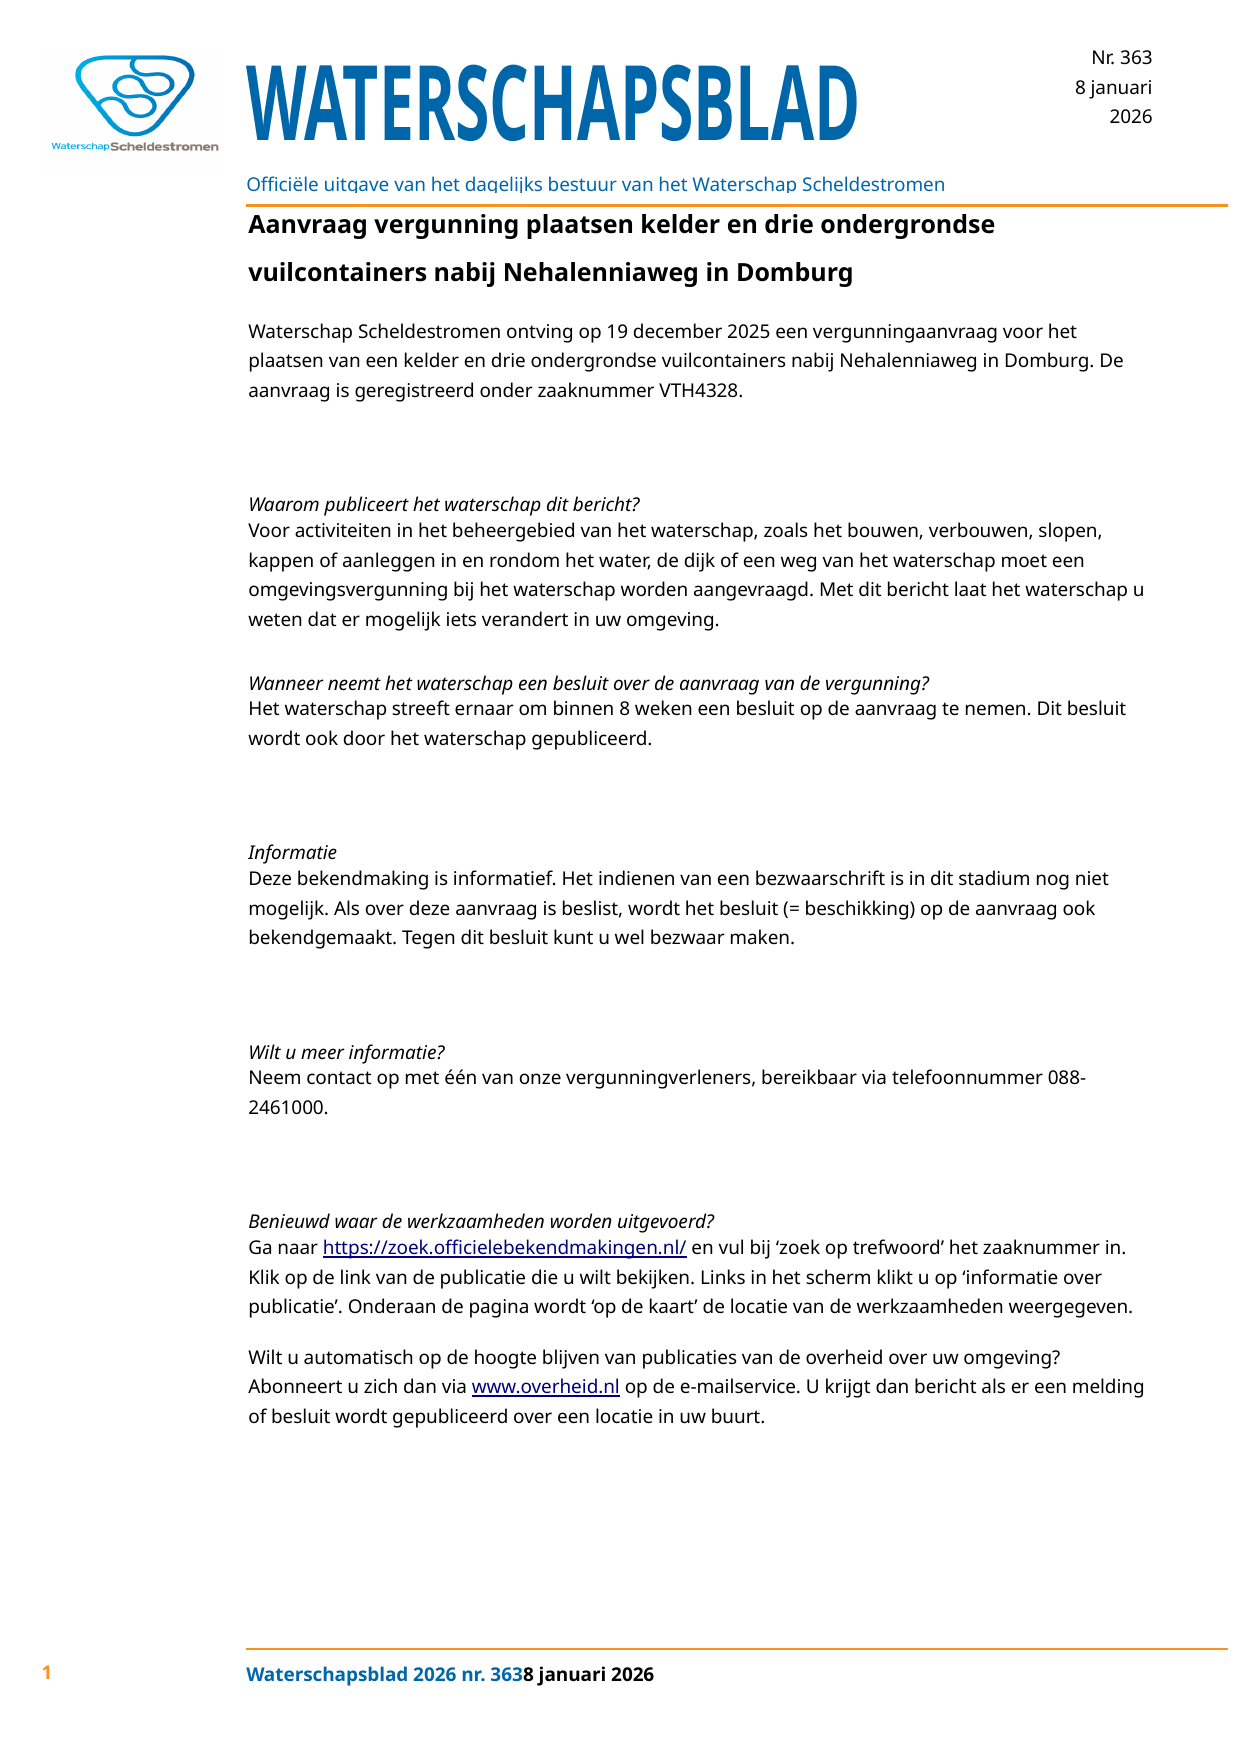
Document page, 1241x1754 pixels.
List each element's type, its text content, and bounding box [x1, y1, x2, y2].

text Deze bekendmaking is informatief. Het indienen van een bezwaarschrift is in dit stadium nog niet mogelijk. Als over deze aanvraag is beslist, wordt het besluit (= beschikking) op de aanvraag ook bekendgemaakt. Tegen dit besluit kunt u wel bezwaar maken. [248, 865, 1152, 950]
text Wanneer neemt het waterschap een besluit over de aanvraag van de vergunning? [248, 670, 1152, 696]
text Informatie [248, 839, 1152, 865]
text Neem contact op met één van onze vergunningverleners, bereikbaar via telefoonnummer 088-2461000. [248, 1064, 1152, 1120]
text Het waterschap streeft ernaar om binnen 8 weken een besluit op de aanvraag te nemen. Dit besluit wordt ook door het waterschap gepubliceerd. [248, 696, 1152, 751]
text Ga naar https://zoek.officielebekendmakingen.nl/ en vul bij ‘zoek op trefwoord’ het zaaknummer in. Klik op de link van de publicatie die u wilt bekijken. Links in het scherm klikt u op ‘informatie over publicatie’. Onderaan de pagina wordt ‘op de kaart’ de locatie van de werkzaamheden weergegeven. [248, 1234, 1152, 1319]
text Waterschap Scheldestromen ontving op 19 december 2025 een vergunningaanvraag voor het plaatsen van een kelder en drie ondergrondse vuilcontainers nabij Nehalenniaweg in Domburg. De aanvraag is geregistreerd onder zaaknummer VTH4328. [248, 318, 1152, 403]
text Wilt u meer informatie? [248, 1039, 1152, 1064]
text Waarom publiceert het waterschap dit bericht? [248, 491, 1152, 517]
picture [41, 47, 231, 172]
text Wilt u automatisch op de hoogte blijven van publicaties van de overheid over uw omgeving? Abonneert u zich dan via www.overheid.nl op de e-mailservice. U krijgt dan bericht als er een melding of besluit wordt gepubliceerd over een locatie in uw buurt. [248, 1344, 1152, 1429]
text Voor activiteiten in het beheergebied van het waterschap, zoals het bouwen, verbouwen, slopen, kappen of aanleggen in en rondom het water, de dijk of een weg van het waterschap moet een omgevingsvergunning bij het waterschap worden aangevraagd. Met dit bericht laat het waterschap u weten dat er mogelijk iets verandert in uw omgeving. [248, 517, 1152, 632]
text Benieuwd waar de werkzaamheden worden uitgevoerd? [248, 1208, 1152, 1234]
text Aanvraag vergunning plaatsen kelder en drie ondergrondse vuilcontainers nabij Nehalenniaweg in Domburg [248, 207, 1152, 288]
